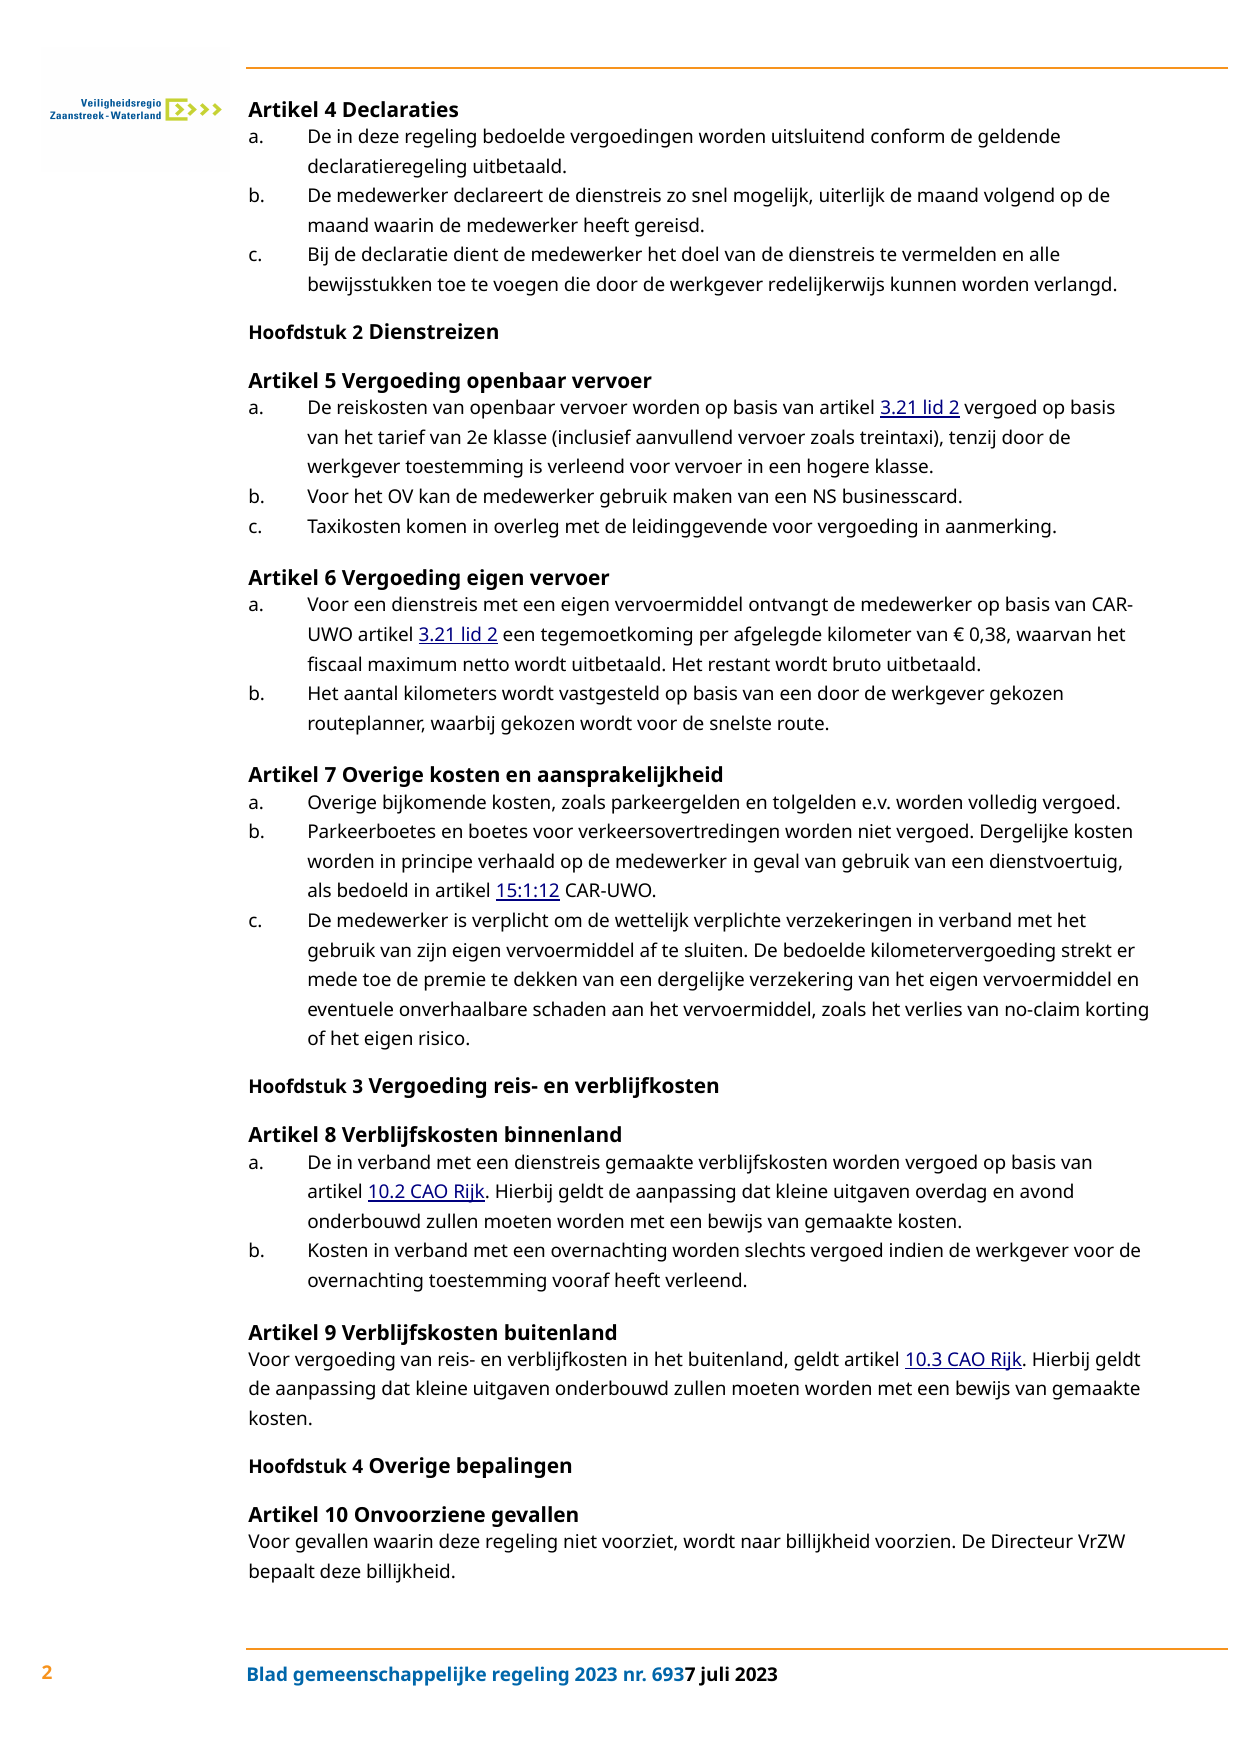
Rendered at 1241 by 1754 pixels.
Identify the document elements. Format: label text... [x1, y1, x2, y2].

text Hoofdstuk 2 Dienstreizen [248, 317, 1152, 345]
text Artikel 6 Vergoeding eigen vervoer [248, 563, 1152, 592]
list De in verband met een dienstreis gemaakte verblijfskosten worden vergoed op basis van artikel 10.2 CAO Rijk. Hierbij geldt de aanpassing dat kleine uitgaven overdag en avond onderbouwd zullen moeten worden met een bewijs van gemaakte kosten. [248, 1149, 1152, 1234]
list Kosten in verband met een overnachting worden slechts vergoed indien de werkgever voor de overnachting toestemming vooraf heeft verleend. [248, 1238, 1152, 1293]
text Artikel 5 Vergoeding openbaar vervoer [248, 366, 1152, 394]
text Artikel 4 Declaraties [248, 95, 1152, 123]
list De medewerker is verplicht om de wettelijk verplichte verzekeringen in verband met het gebruik van zijn eigen vervoermiddel af te sluiten. De bedoelde kilometervergoeding strekt er mede toe de premie te dekken van een dergelijke verzekering van het eigen vervoermiddel en eventuele onverhaalbare schaden aan het vervoermiddel, zoals het verlies van no-claim korting of het eigen risico. [248, 907, 1152, 1051]
text Voor gevallen waarin deze regeling niet voorziet, wordt naar billijkheid voorzien. De Directeur VrZW bepaalt deze billijkheid. [248, 1528, 1152, 1584]
list De in deze regeling bedoelde vergoedingen worden uitsluitend conform de geldende declaratieregeling uitbetaald. [248, 123, 1152, 178]
text Artikel 9 Verblijfskosten buitenland [248, 1318, 1152, 1346]
list Parkeerboetes en boetes voor verkeersovertredingen worden niet vergoed. Dergelijke kosten worden in principe verhaald op de medewerker in geval van gebruik van een dienstvoertuig, als bedoeld in artikel 15:1:12 CAR-UWO. [248, 818, 1152, 903]
list Voor het OV kan de medewerker gebruik maken van een NS businesscard. [248, 483, 1152, 509]
text Artikel 10 Onvoorziene gevallen [248, 1500, 1152, 1528]
text Voor vergoeding van reis- en verblijfkosten in het buitenland, geldt artikel 10.3 CAO Rijk. Hierbij geldt de aanpassing dat kleine uitgaven onderbouwd zullen moeten worden met een bewijs van gemaakte kosten. [248, 1346, 1152, 1431]
list Bij de declaratie dient de medewerker het doel van de dienstreis te vermelden en alle bewijsstukken toe te voegen die door de werkgever redelijkerwijs kunnen worden verlangd. [248, 242, 1152, 297]
picture [41, 47, 231, 172]
list Het aantal kilometers wordt vastgesteld op basis van een door de werkgever gekozen routeplanner, waarbij gekozen wordt voor de snelste route. [248, 680, 1152, 736]
list De reiskosten van openbaar vervoer worden op basis van artikel 3.21 lid 2 vergoed op basis van het tarief van 2e klasse (inclusief aanvullend vervoer zoals treintaxi), tenzij door de werkgever toestemming is verleend voor vervoer in een hogere klasse. [248, 394, 1152, 479]
text Artikel 8 Verblijfskosten binnenland [248, 1120, 1152, 1149]
text Hoofdstuk 3 Vergoeding reis- en verblijfkosten [248, 1071, 1152, 1099]
list Voor een dienstreis met een eigen vervoermiddel ontvangt de medewerker op basis van CAR-UWO artikel 3.21 lid 2 een tegemoetkoming per afgelegde kilometer van € 0,38, waarvan het fiscaal maximum netto wordt uitbetaald. Het restant wordt bruto uitbetaald. [248, 592, 1152, 677]
text Hoofdstuk 4 Overige bepalingen [248, 1451, 1152, 1479]
text Artikel 7 Overige kosten en aansprakelijkheid [248, 760, 1152, 789]
list De medewerker declareert de dienstreis zo snel mogelijk, uiterlijk de maand volgend op de maand waarin de medewerker heeft gereisd. [248, 182, 1152, 238]
list Overige bijkomende kosten, zoals parkeergelden en tolgelden e.v. worden volledig vergoed. [248, 789, 1152, 814]
list Taxikosten komen in overleg met de leidinggevende voor vergoeding in aanmerking. [248, 513, 1152, 538]
